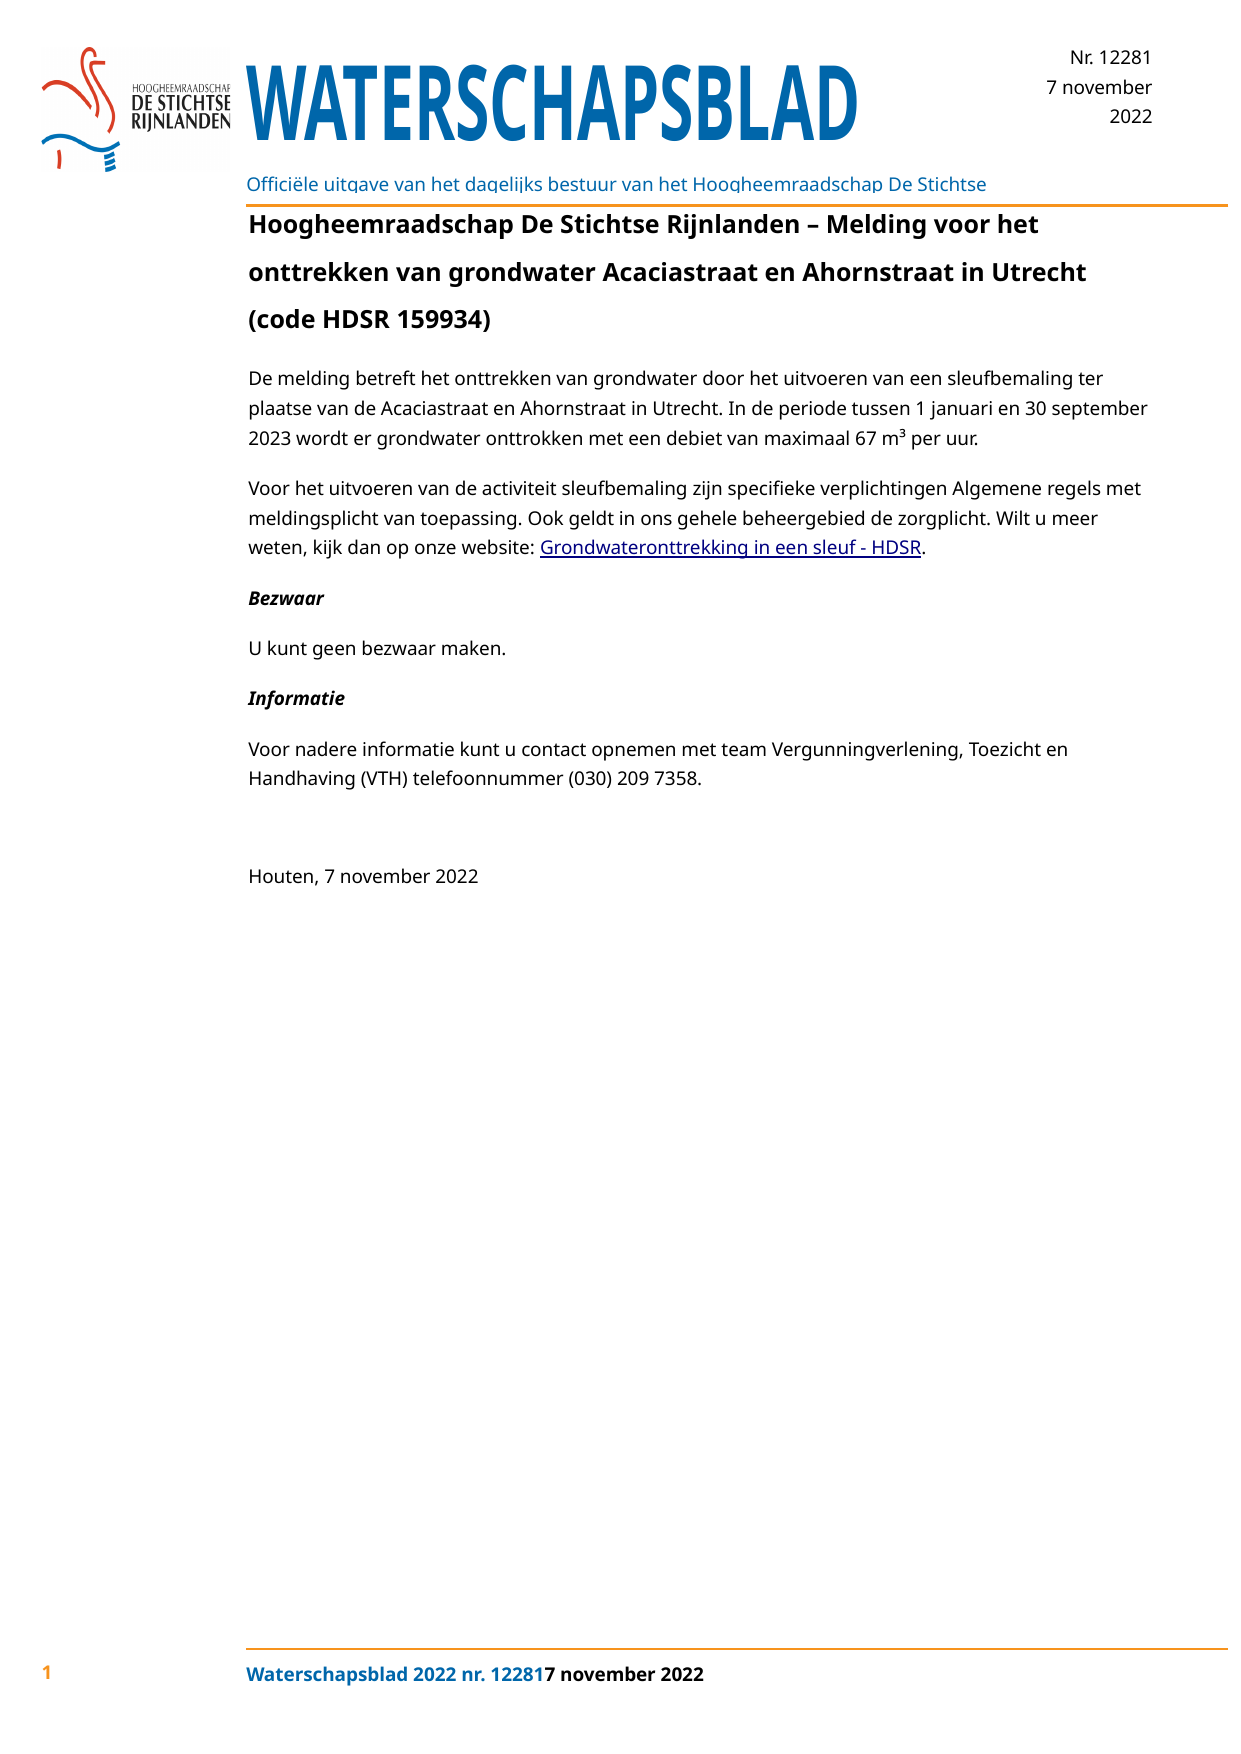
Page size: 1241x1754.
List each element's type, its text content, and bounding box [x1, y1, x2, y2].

text Bezwaar [248, 585, 1152, 610]
text Voor het uitvoeren van de activiteit sleufbemaling zijn specifieke verplichtingen Algemene regels met meldingsplicht van toepassing. Ook geldt in ons gehele beheergebied de zorgplicht. Wilt u meer weten, kijk dan op onze website: Grondwateronttrekking in een sleuf - HDSR. [248, 475, 1152, 560]
text Voor nadere informatie kunt u contact opnemen met team Vergunningverlening, Toezicht en Handhaving (VTH) telefoonnummer (030) 209 7358. [248, 736, 1152, 791]
text Informatie [248, 686, 1152, 711]
text U kunt geen bezwaar maken. [248, 635, 1152, 661]
text Houten, 7 november 2022 [248, 864, 1152, 889]
text Hoogheemraadschap De Stichtse Rijnlanden – Melding voor het onttrekken van grondwater Acaciastraat en Ahornstraat in Utrecht (code HDSR 159934) [248, 207, 1152, 336]
picture [41, 47, 231, 172]
text De melding betreft het onttrekken van grondwater door het uitvoeren van een sleufbemaling ter plaatse van de Acaciastraat en Ahornstraat in Utrecht. In de periode tussen 1 januari en 30 september 2023 wordt er grondwater onttrokken met een debiet van maximaal 67 m³ per uur. [248, 366, 1152, 450]
